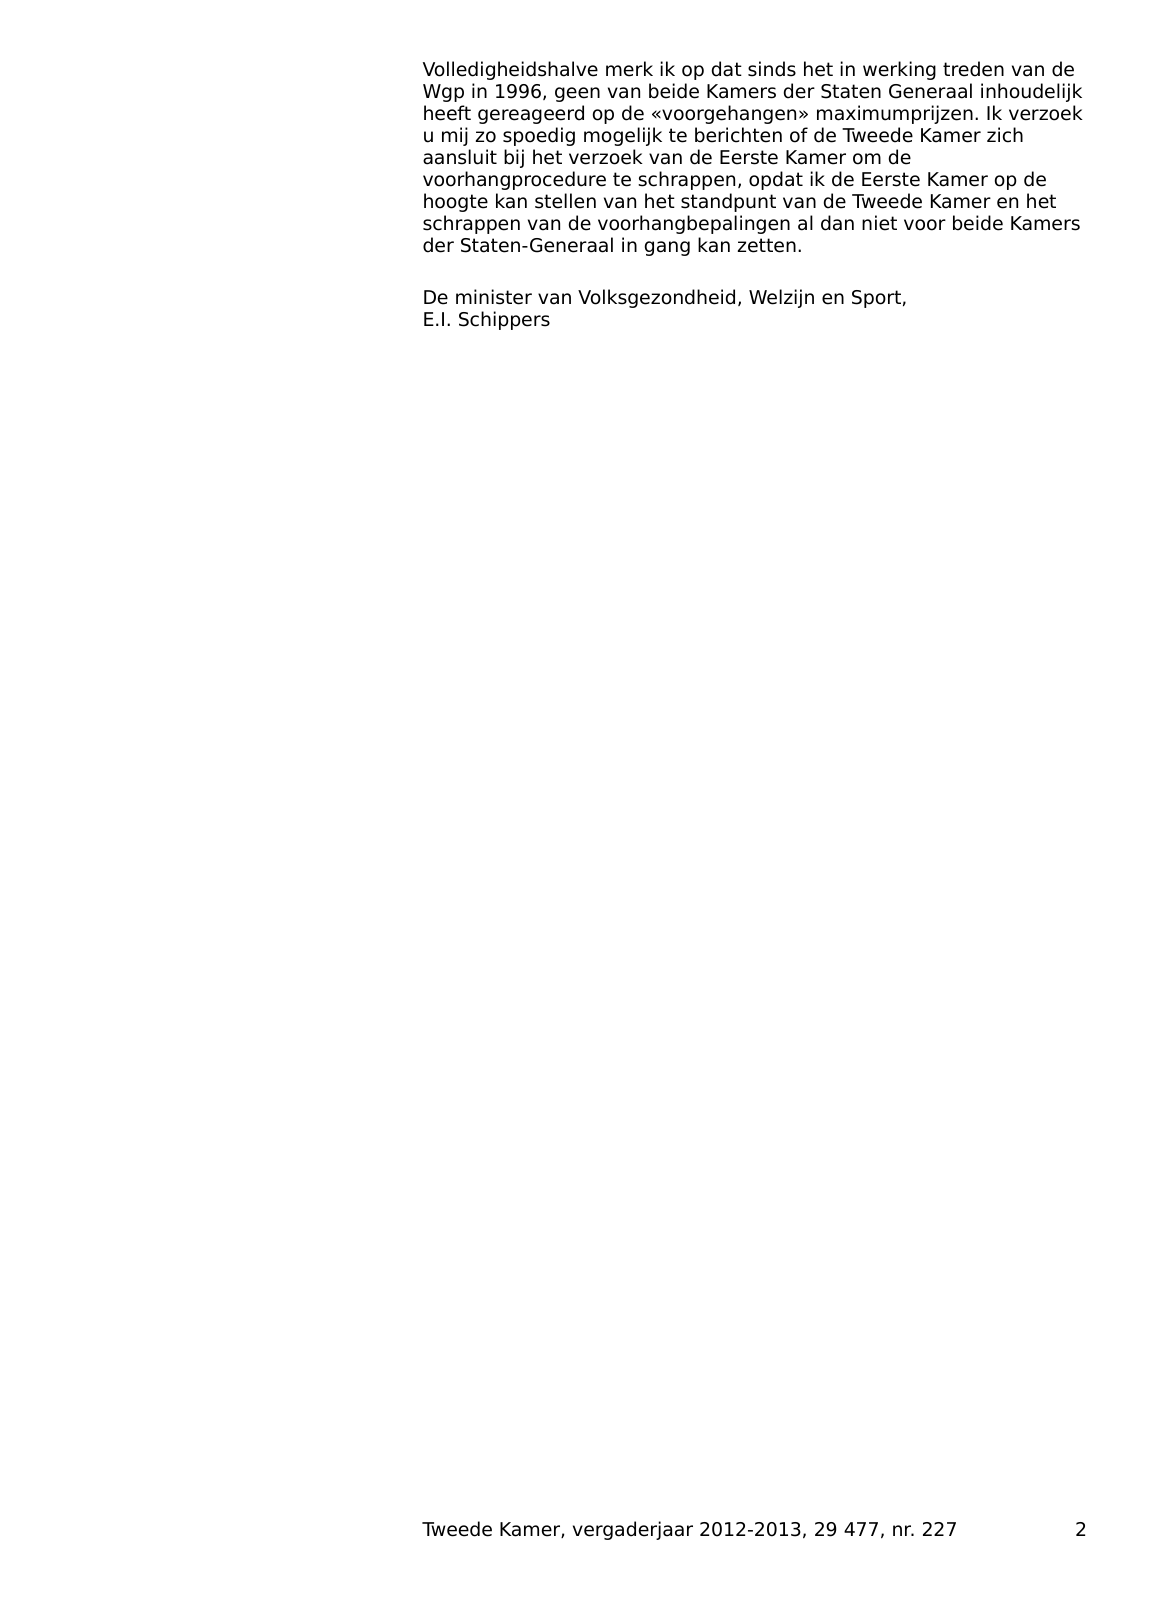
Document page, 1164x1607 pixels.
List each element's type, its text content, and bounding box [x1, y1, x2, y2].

text De minister van Volksgezondheid, Welzijn en Sport, E.I. Schippers [422, 287, 1087, 331]
text Volledigheidshalve merk ik op dat sinds het in werking treden van de Wgp in 1996, geen van beide Kamers der Staten Generaal inhoudelijk heeft gereageerd op de «voorgehangen» maximumprijzen. Ik verzoek u mij zo spoedig mogelijk te berichten of de Tweede Kamer zich aansluit bij het verzoek van de Eerste Kamer om de voorhangprocedure te schrappen, opdat ik de Eerste Kamer op de hoogte kan stellen van het standpunt van de Tweede Kamer en het schrappen van de voorhangbepalingen al dan niet voor beide Kamers der Staten-Generaal in gang kan zetten. [422, 59, 1087, 257]
